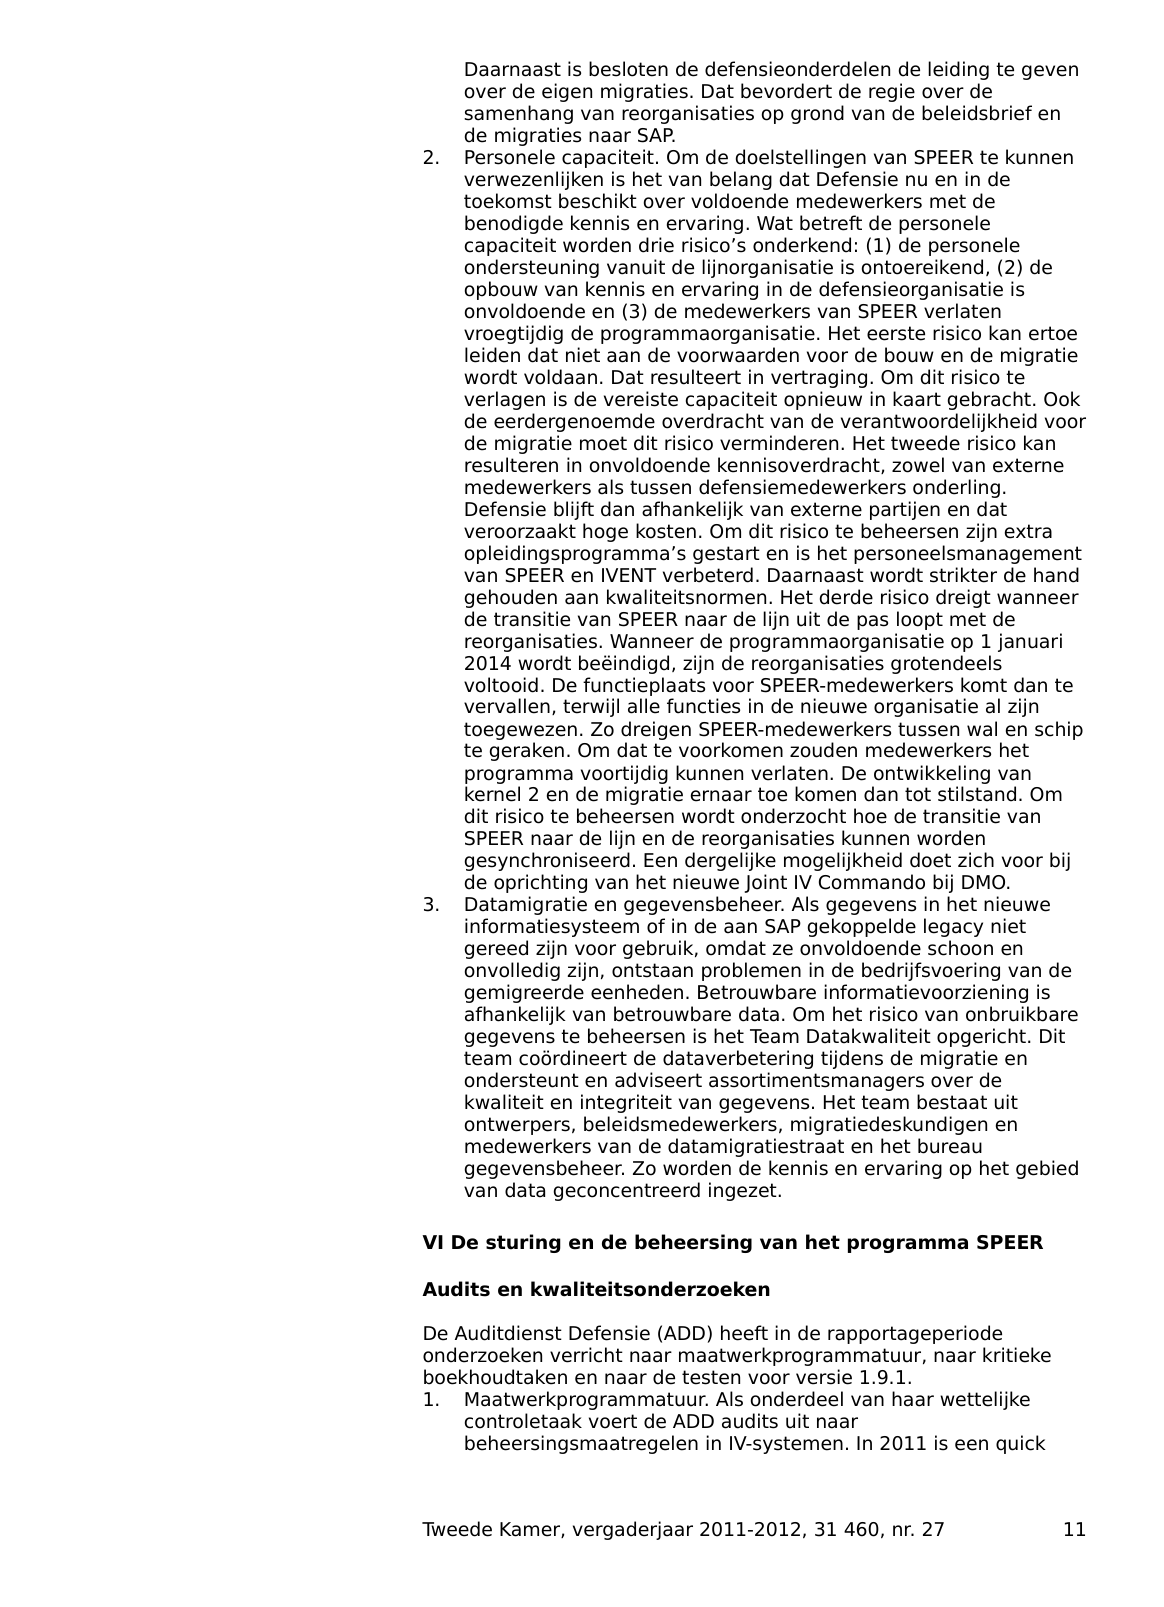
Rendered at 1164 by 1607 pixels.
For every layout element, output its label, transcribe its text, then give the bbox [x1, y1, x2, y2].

subtitle VI De sturing en de beheersing van het programma SPEER [422, 1232, 1087, 1254]
text De Auditdienst Defensie (ADD) heeft in de rapportageperiode onderzoeken verricht naar maatwerkprogrammatuur, naar kritieke boekhoudtaken en naar de testen voor versie 1.9.1. [422, 1323, 1087, 1389]
subtitle Audits en kwaliteitsonderzoeken [422, 1279, 1087, 1301]
text 3. Datamigratie en gegevensbeheer. Als gegevens in het nieuwe informatiesysteem of in de aan SAP gekoppelde legacy niet gereed zijn voor gebruik, omdat ze onvoldoende schoon en onvolledig zijn, ontstaan problemen in de bedrijfsvoering van de gemigreerde eenheden. Betrouwbare informatievoorziening is afhankelijk van betrouwbare data. Om het risico van onbruikbare gegevens te beheersen is het Team Datakwaliteit opgericht. Dit team coördineert de dataverbetering tijdens de migratie en ondersteunt en adviseert assortimentsmanagers over de kwaliteit en integriteit van gegevens. Het team bestaat uit ontwerpers, beleidsmedewerkers, migratiedeskundigen en medewerkers van de datamigratiestraat en het bureau gegevensbeheer. Zo worden de kennis en ervaring op het gebied van data geconcentreerd ingezet. [422, 894, 1087, 1202]
text 2. Personele capaciteit. Om de doelstellingen van SPEER te kunnen verwezenlijken is het van belang dat Defensie nu en in de toekomst beschikt over voldoende medewerkers met de benodigde kennis en ervaring. Wat betreft de personele capaciteit worden drie risico’s onderkend: (1) de personele ondersteuning vanuit de lijnorganisatie is ontoereikend, (2) de opbouw van kennis en ervaring in de defensieorganisatie is onvoldoende en (3) de medewerkers van SPEER verlaten vroegtijdig de programmaorganisatie. Het eerste risico kan ertoe leiden dat niet aan de voorwaarden voor de bouw en de migratie wordt voldaan. Dat resulteert in vertraging. Om dit risico te verlagen is de vereiste capaciteit opnieuw in kaart gebracht. Ook de eerdergenoemde overdracht van de verantwoordelijkheid voor de migratie moet dit risico verminderen. Het tweede risico kan resulteren in onvoldoende kennisoverdracht, zowel van externe medewerkers als tussen defensiemedewerkers onderling. Defensie blijft dan afhankelijk van externe partijen en dat veroorzaakt hoge kosten. Om dit risico te beheersen zijn extra opleidingsprogramma’s gestart en is het personeelsmanagement van SPEER en IVENT verbeterd. Daarnaast wordt strikter de hand gehouden aan kwaliteitsnormen. Het derde risico dreigt wanneer de transitie van SPEER naar de lijn uit de pas loopt met de reorganisaties. Wanneer de programmaorganisatie op 1 januari 2014 wordt beëindigd, zijn de reorganisaties grotendeels voltooid. De functieplaats voor SPEER-medewerkers komt dan te vervallen, terwijl alle functies in de nieuwe organisatie al zijn toegewezen. Zo dreigen SPEER-medewerkers tussen wal en schip te geraken. Om dat te voorkomen zouden medewerkers het programma voortijdig kunnen verlaten. De ontwikkeling van kernel 2 en de migratie ernaar toe komen dan tot stilstand. Om dit risico te beheersen wordt onderzocht hoe de transitie van SPEER naar de lijn en de reorganisaties kunnen worden gesynchroniseerd. Een dergelijke mogelijkheid doet zich voor bij de oprichting van het nieuwe Joint IV Commando bij DMO. [422, 147, 1087, 894]
text 1. Maatwerkprogrammatuur. Als onderdeel van haar wettelijke controletaak voert de ADD audits uit naar beheersingsmaatregelen in IV-systemen. In 2011 is een quick [422, 1389, 1087, 1455]
text Daarnaast is besloten de defensieonderdelen de leiding te geven over de eigen migraties. Dat bevordert de regie over de samenhang van reorganisaties op grond van de beleidsbrief en de migraties naar SAP. [422, 59, 1087, 147]
